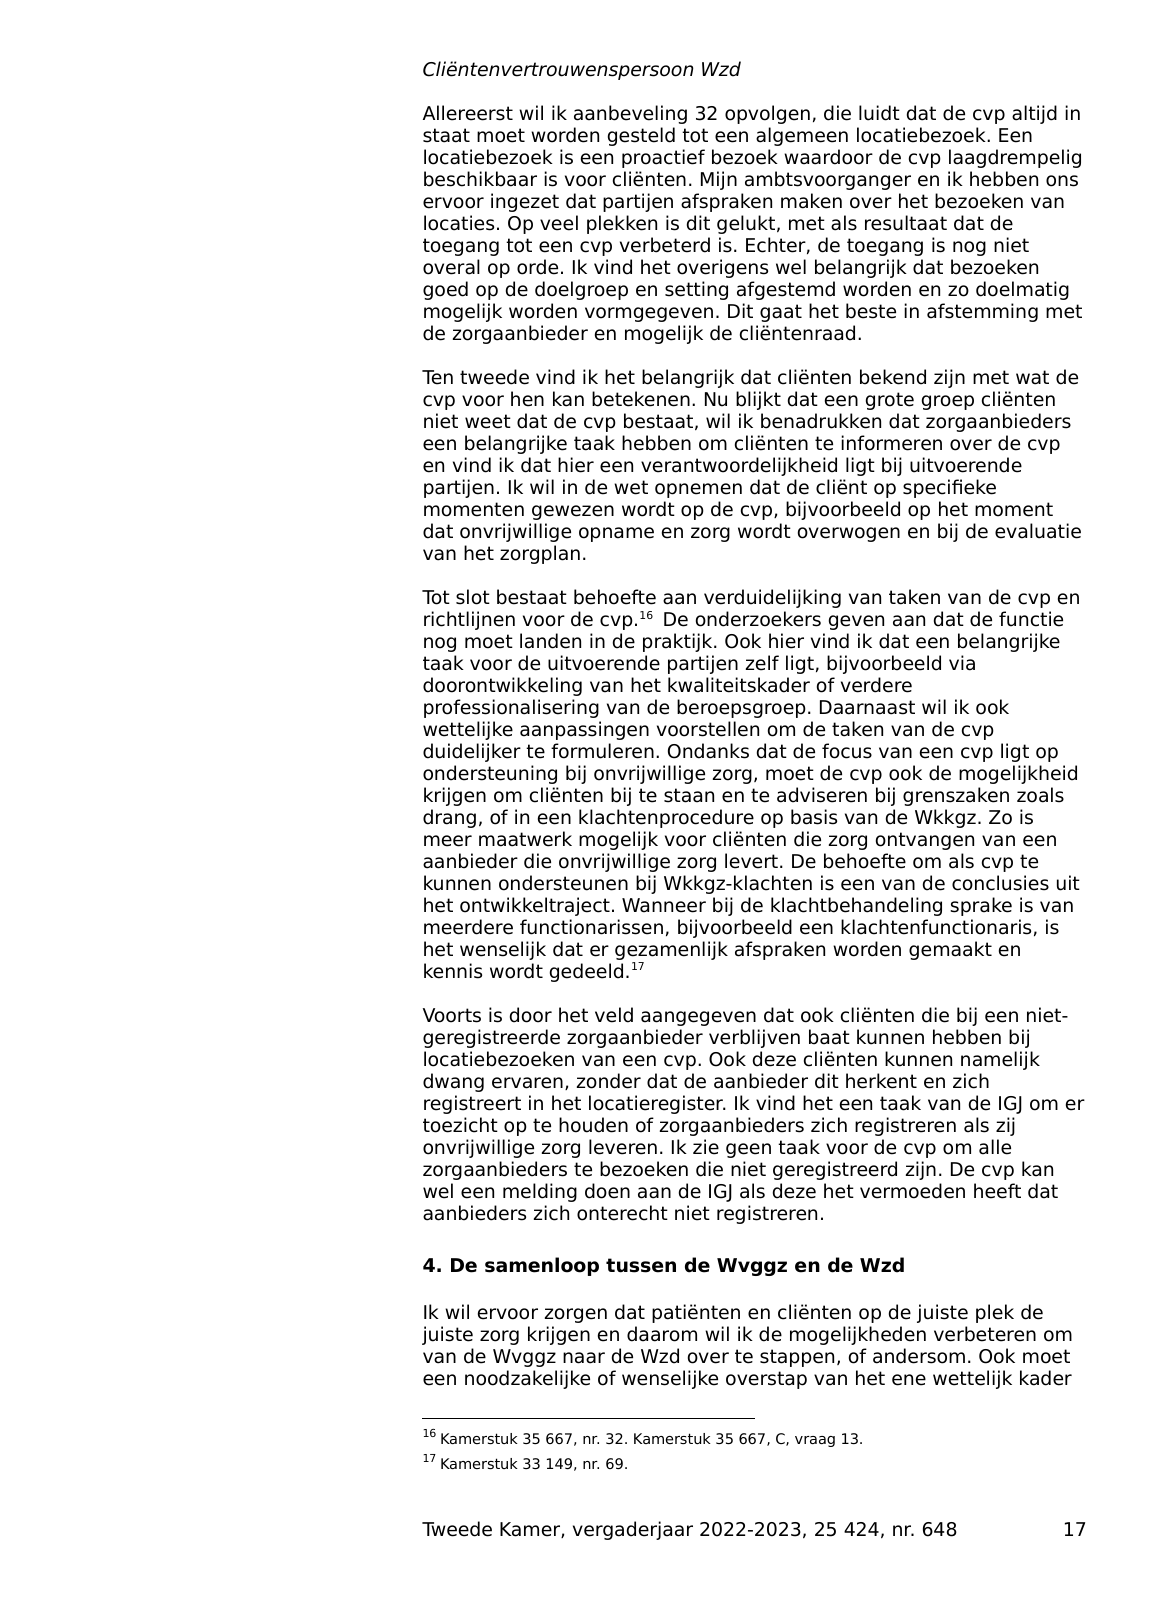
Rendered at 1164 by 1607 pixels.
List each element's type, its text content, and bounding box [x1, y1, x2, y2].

text Voorts is door het veld aangegeven dat ook cliënten die bij een niet-geregistreerde zorgaanbieder verblijven baat kunnen hebben bij locatiebezoeken van een cvp. Ook deze cliënten kunnen namelijk dwang ervaren, zonder dat de aanbieder dit herkent en zich registreert in het locatieregister. Ik vind het een taak van de IGJ om er toezicht op te houden of zorgaanbieders zich registreren als zij onvrijwillige zorg leveren. Ik zie geen taak voor de cvp om alle zorgaanbieders te bezoeken die niet geregistreerd zijn. De cvp kan wel een melding doen aan de IGJ als deze het vermoeden heeft dat aanbieders zich onterecht niet registreren. [422, 1005, 1087, 1225]
subtitle Cliëntenvertrouwenspersoon Wzd [422, 59, 1087, 81]
subtitle 4. De samenloop tussen de Wvggz en de Wzd [422, 1255, 1087, 1277]
text Kamerstuk 33 149, nr. 69. [422, 1452, 1087, 1474]
text Allereerst wil ik aanbeveling 32 opvolgen, die luidt dat de cvp altijd in staat moet worden gesteld tot een algemeen locatiebezoek. Een locatiebezoek is een proactief bezoek waardoor de cvp laagdrempelig beschikbaar is voor cliënten. Mijn ambtsvoorganger en ik hebben ons ervoor ingezet dat partijen afspraken maken over het bezoeken van locaties. Op veel plekken is dit gelukt, met als resultaat dat de toegang tot een cvp verbeterd is. Echter, de toegang is nog niet overal op orde. Ik vind het overigens wel belangrijk dat bezoeken goed op de doelgroep en setting afgestemd worden en zo doelmatig mogelijk worden vormgegeven. Dit gaat het beste in afstemming met de zorgaanbieder en mogelijk de cliëntenraad. [422, 103, 1087, 345]
text Ik wil ervoor zorgen dat patiënten en cliënten op de juiste plek de juiste zorg krijgen en daarom wil ik de mogelijkheden verbeteren om van de Wvggz naar de Wzd over te stappen, of andersom. Ook moet een noodzakelijke of wenselijke overstap van het ene wettelijk kader [422, 1302, 1087, 1390]
text Kamerstuk 35 667, nr. 32. Kamerstuk 35 667, C, vraag 13. [422, 1427, 1087, 1449]
text Ten tweede vind ik het belangrijk dat cliënten bekend zijn met wat de cvp voor hen kan betekenen. Nu blijkt dat een grote groep cliënten niet weet dat de cvp bestaat, wil ik benadrukken dat zorgaanbieders een belangrijke taak hebben om cliënten te informeren over de cvp en vind ik dat hier een verantwoordelijkheid ligt bij uitvoerende partijen. Ik wil in de wet opnemen dat de cliënt op specifieke momenten gewezen wordt op de cvp, bijvoorbeeld op het moment dat onvrijwillige opname en zorg wordt overwogen en bij de evaluatie van het zorgplan. [422, 367, 1087, 565]
text Tot slot bestaat behoefte aan verduidelijking van taken van de cvp en richtlijnen voor de cvp. De onderzoekers geven aan dat de functie nog moet landen in de praktijk. Ook hier vind ik dat een belangrijke taak voor de uitvoerende partijen zelf ligt, bijvoorbeeld via doorontwikkeling van het kwaliteitskader of verdere professionalisering van de beroepsgroep. Daarnaast wil ik ook wettelijke aanpassingen voorstellen om de taken van de cvp duidelijker te formuleren. Ondanks dat de focus van een cvp ligt op ondersteuning bij onvrijwillige zorg, moet de cvp ook de mogelijkheid krijgen om cliënten bij te staan en te adviseren bij grenszaken zoals drang, of in een klachtenprocedure op basis van de Wkkgz. Zo is meer maatwerk mogelijk voor cliënten die zorg ontvangen van een aanbieder die onvrijwillige zorg levert. De behoefte om als cvp te kunnen ondersteunen bij Wkkgz-klachten is een van de conclusies uit het ontwikkeltraject. Wanneer bij de klachtbehandeling sprake is van meerdere functionarissen, bijvoorbeeld een klachtenfunctionaris, is het wenselijk dat er gezamenlijk afspraken worden gemaakt en kennis wordt gedeeld. [422, 587, 1087, 983]
